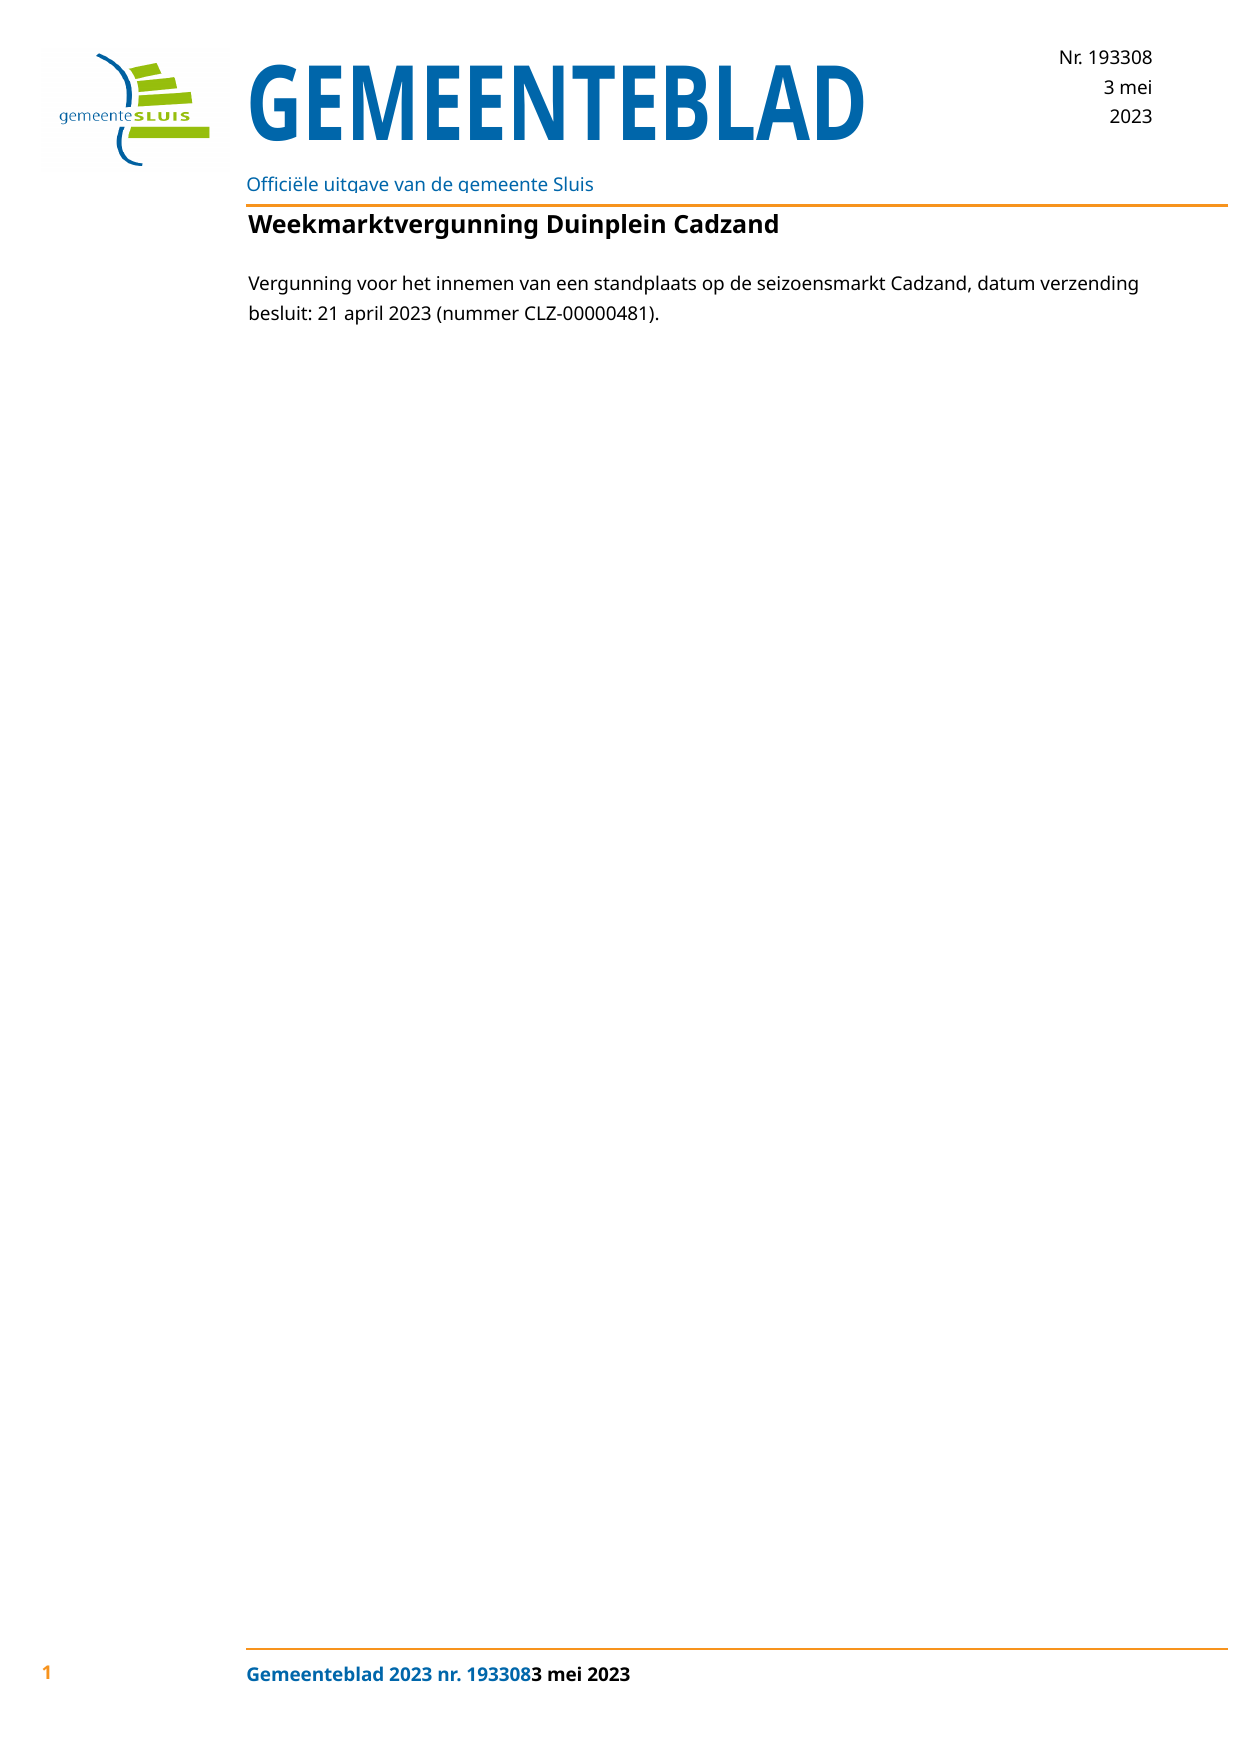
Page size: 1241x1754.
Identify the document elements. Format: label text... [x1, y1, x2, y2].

text Vergunning voor het innemen van een standplaats op de seizoensmarkt Cadzand, datum verzending besluit: 21 april 2023 (nummer CLZ-00000481). [248, 270, 1152, 326]
picture [41, 47, 231, 172]
text Weekmarktvergunning Duinplein Cadzand [248, 207, 1152, 241]
